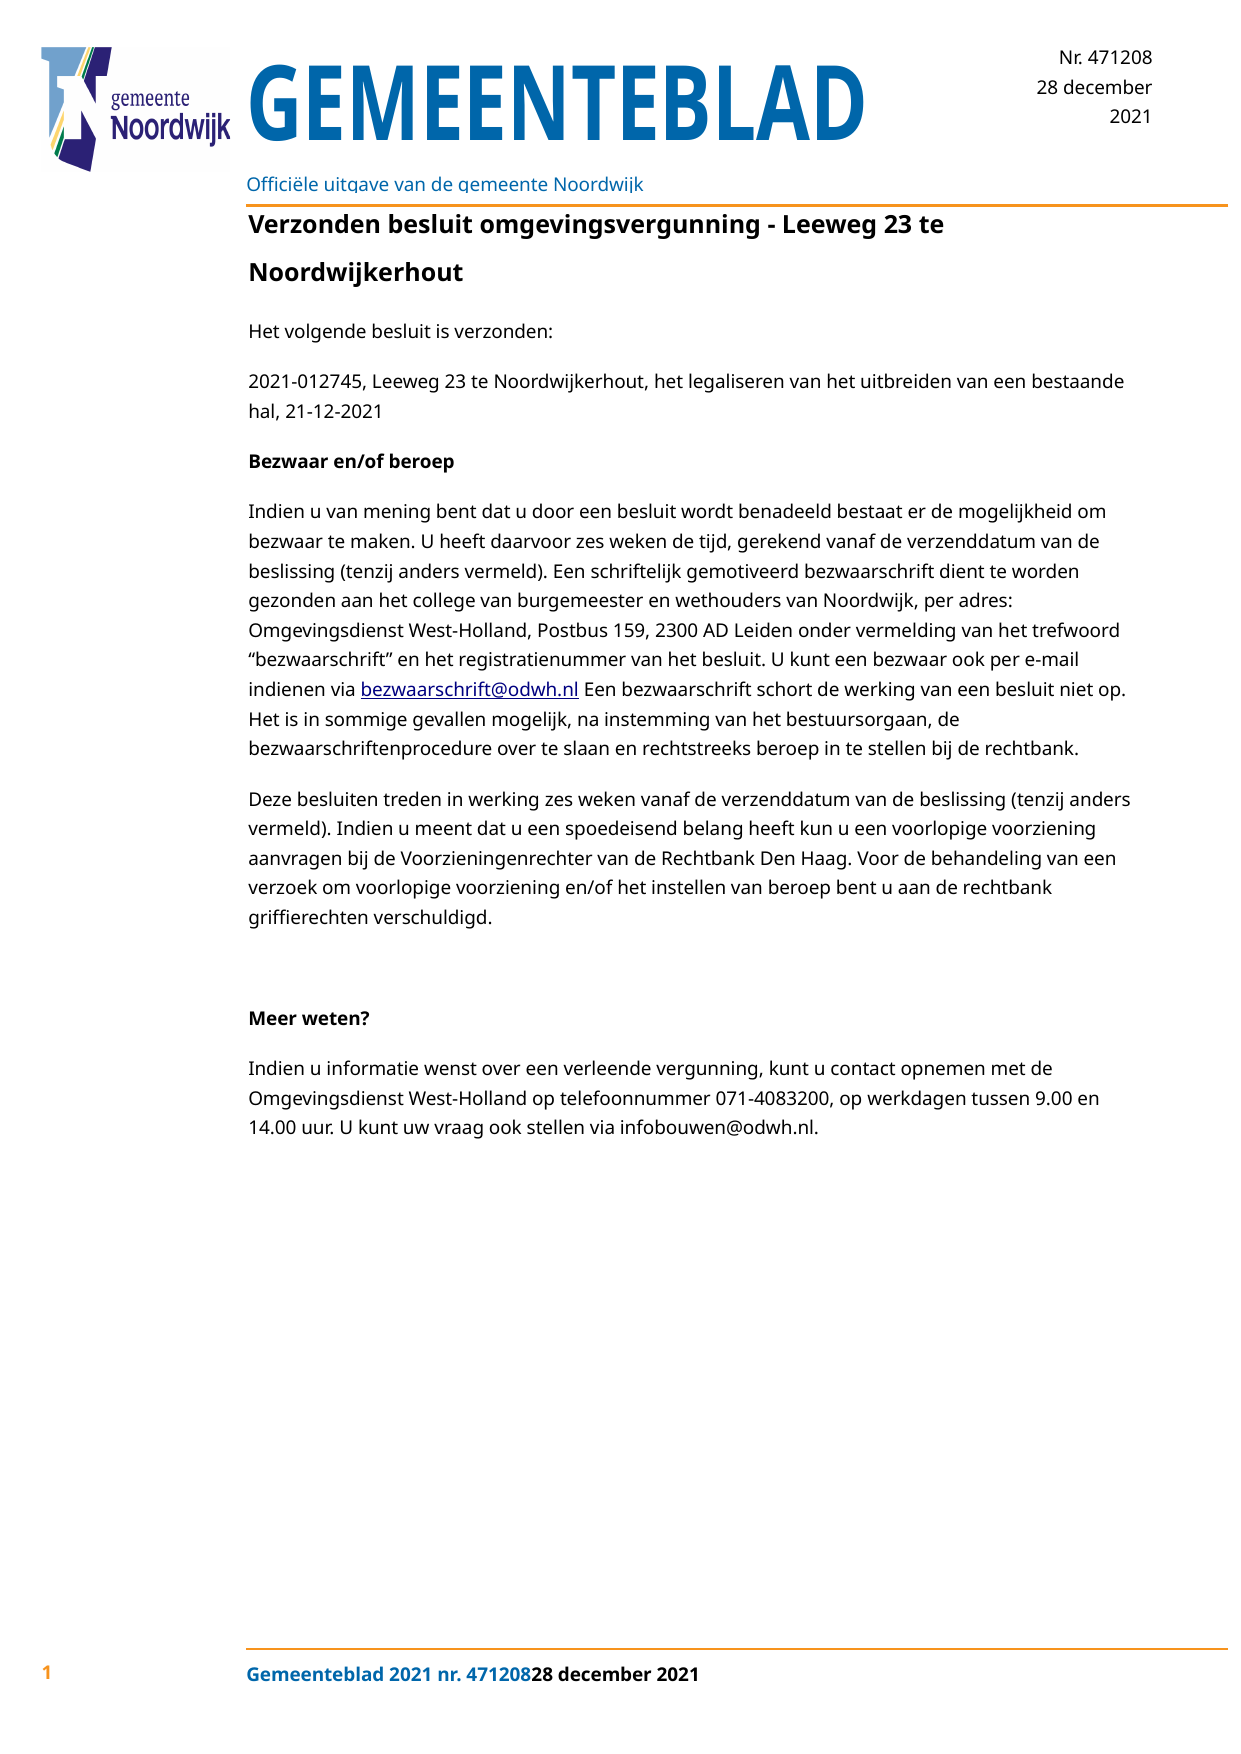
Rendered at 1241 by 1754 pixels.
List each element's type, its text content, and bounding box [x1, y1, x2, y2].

text Indien u informatie wenst over een verleende vergunning, kunt u contact opnemen met de Omgevingsdienst West-Holland op telefoonnummer 071-4083200, op werkdagen tussen 9.00 en 14.00 uur. U kunt uw vraag ook stellen via infobouwen@odwh.nl. [248, 1055, 1152, 1140]
text Indien u van mening bent dat u door een besluit wordt benadeeld bestaat er de mogelijkheid om bezwaar te maken. U heeft daarvoor zes weken de tijd, gerekend vanaf de verzenddatum van de beslissing (tenzij anders vermeld). Een schriftelijk gemotiveerd bezwaarschrift dient te worden gezonden aan het college van burgemeester en wethouders van Noordwijk, per adres: Omgevingsdienst West-Holland, Postbus 159, 2300 AD Leiden onder vermelding van het trefwoord “bezwaarschrift” en het registratienummer van het besluit. U kunt een bezwaar ook per e-mail indienen via bezwaarschrift@odwh.nl Een bezwaarschrift schort de werking van een besluit niet op. Het is in sommige gevallen mogelijk, na instemming van het bestuursorgaan, de bezwaarschriftenprocedure over te slaan en rechtstreeks beroep in te stellen bij de rechtbank. [248, 499, 1152, 761]
text Bezwaar en/of beroep [248, 448, 1152, 474]
text Meer weten? [248, 1005, 1152, 1031]
text Deze besluiten treden in werking zes weken vanaf de verzenddatum van de beslissing (tenzij anders vermeld). Indien u meent dat u een spoedeisend belang heeft kun u een voorlopige voorziening aanvragen bij de Voorzieningenrechter van de Rechtbank Den Haag. Voor de behandeling van een verzoek om voorlopige voorziening en/of het instellen van beroep bent u aan de rechtbank griffierechten verschuldigd. [248, 786, 1152, 930]
picture [41, 47, 231, 172]
text Verzonden besluit omgevingsvergunning - Leeweg 23 te Noordwijkerhout [248, 207, 1152, 288]
text 2021-012745, Leeweg 23 te Noordwijkerhout, het legaliseren van het uitbreiden van een bestaande hal, 21-12-2021 [248, 368, 1152, 424]
text Het volgende besluit is verzonden: [248, 318, 1152, 344]
